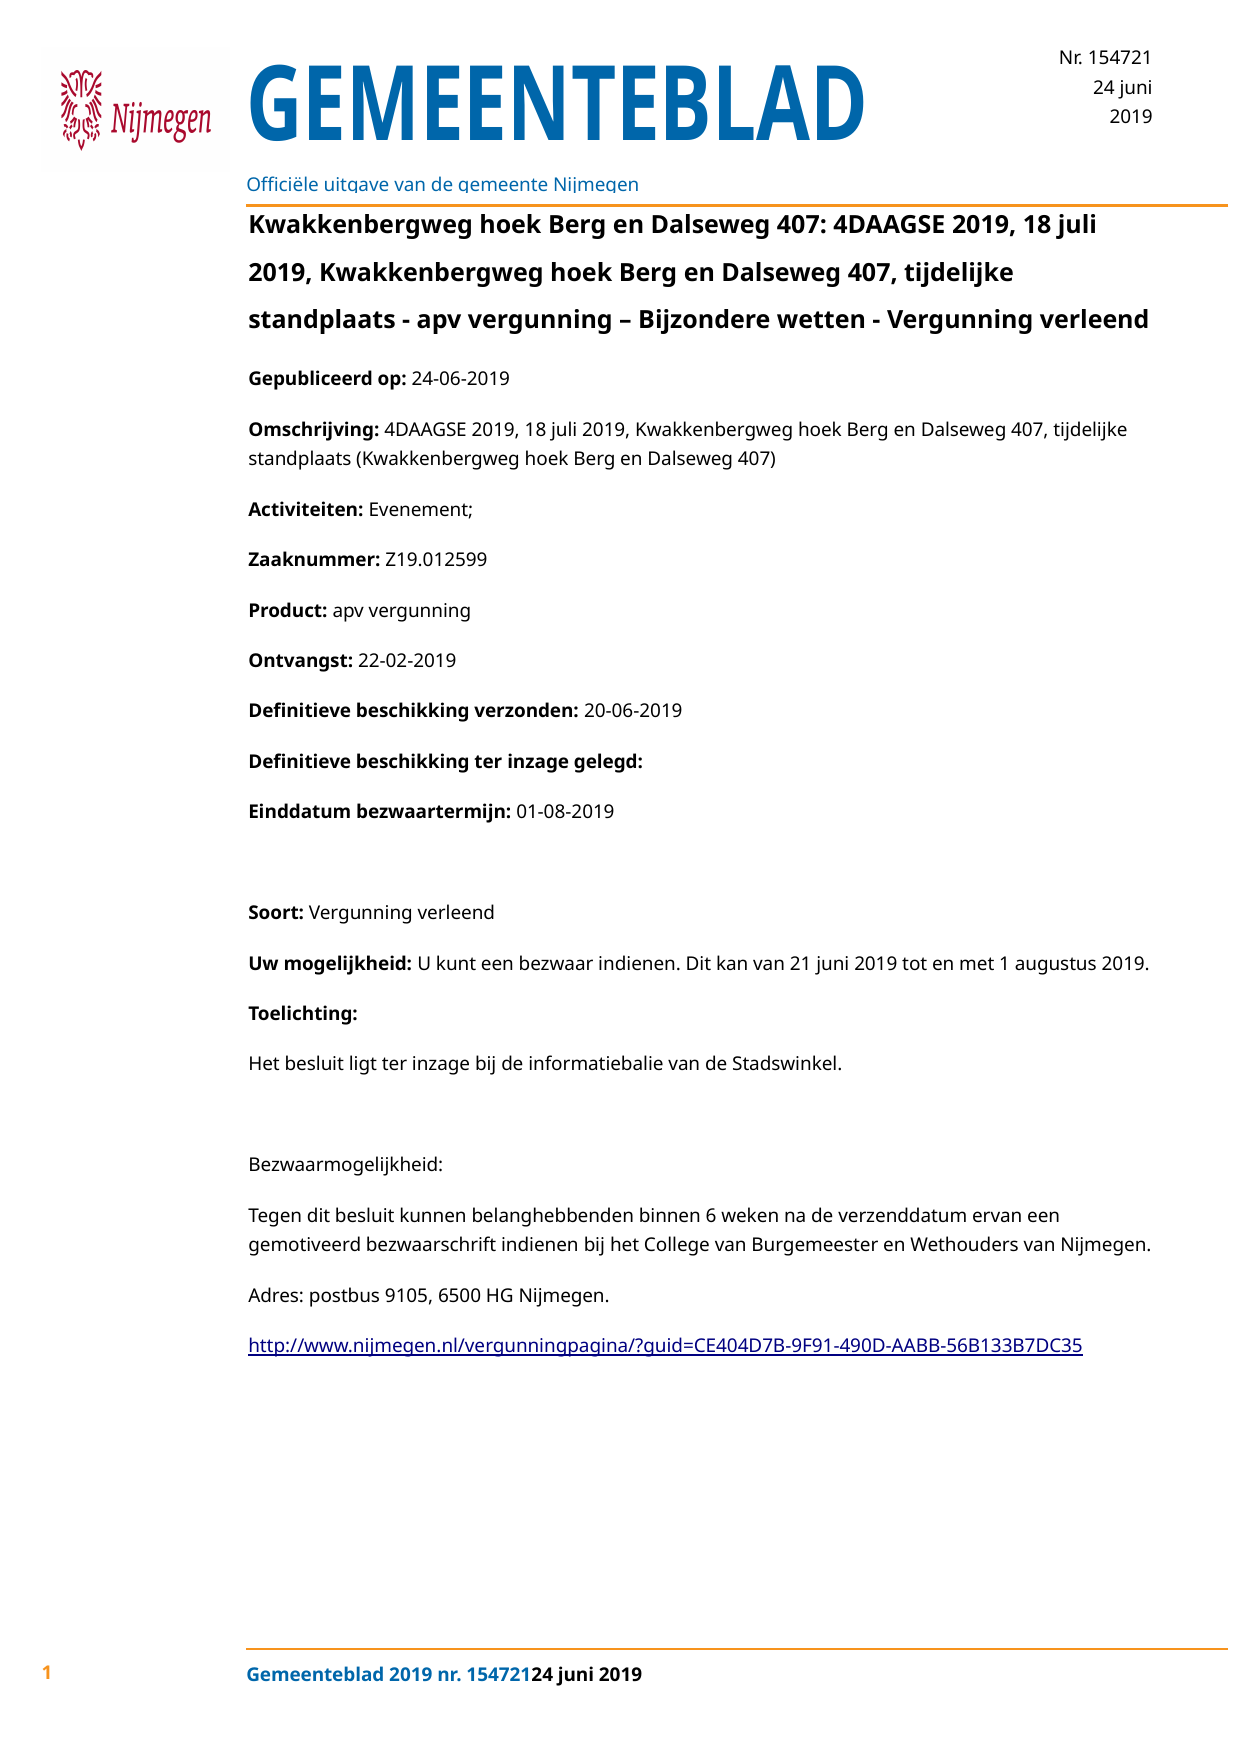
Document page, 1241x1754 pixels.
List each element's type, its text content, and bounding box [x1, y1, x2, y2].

text Zaaknummer: Z19.012599 [248, 546, 1152, 572]
text http://www.nijmegen.nl/vergunningpagina/?guid=CE404D7B-9F91-490D-AABB-56B133B7DC35 [248, 1332, 1152, 1358]
text Definitieve beschikking ter inzage gelegd: [248, 748, 1152, 774]
text Tegen dit besluit kunnen belanghebbenden binnen 6 weken na de verzenddatum ervan een gemotiveerd bezwaarschrift indienen bij het College van Burgemeester en Wethouders van Nijmegen. [248, 1202, 1152, 1257]
text Het besluit ligt ter inzage bij de informatiebalie van de Stadswinkel. [248, 1051, 1152, 1076]
text Toelichting: [248, 1000, 1152, 1026]
text Bezwaarmogelijkheid: [248, 1151, 1152, 1177]
text Adres: postbus 9105, 6500 HG Nijmegen. [248, 1282, 1152, 1307]
text Einddatum bezwaartermijn: 01-08-2019 [248, 798, 1152, 824]
text Product: apv vergunning [248, 597, 1152, 622]
text Kwakkenbergweg hoek Berg en Dalseweg 407: 4DAAGSE 2019, 18 juli 2019, Kwakkenbergweg hoek Berg en Dalseweg 407, tijdelijke standplaats - apv vergunning – Bijzondere wetten - Vergunning verleend [248, 207, 1152, 336]
text Soort: Vergunning verleend [248, 899, 1152, 925]
text Definitieve beschikking verzonden: 20-06-2019 [248, 698, 1152, 723]
text Omschrijving: 4DAAGSE 2019, 18 juli 2019, Kwakkenbergweg hoek Berg en Dalseweg 407, tijdelijke standplaats (Kwakkenbergweg hoek Berg en Dalseweg 407) [248, 416, 1152, 471]
text Uw mogelijkheid: U kunt een bezwaar indienen. Dit kan van 21 juni 2019 tot en met 1 augustus 2019. [248, 950, 1152, 975]
picture [41, 47, 231, 172]
text Gepubliceerd op: 24-06-2019 [248, 366, 1152, 391]
text Ontvangst: 22-02-2019 [248, 647, 1152, 673]
text Activiteiten: Evenement; [248, 496, 1152, 522]
